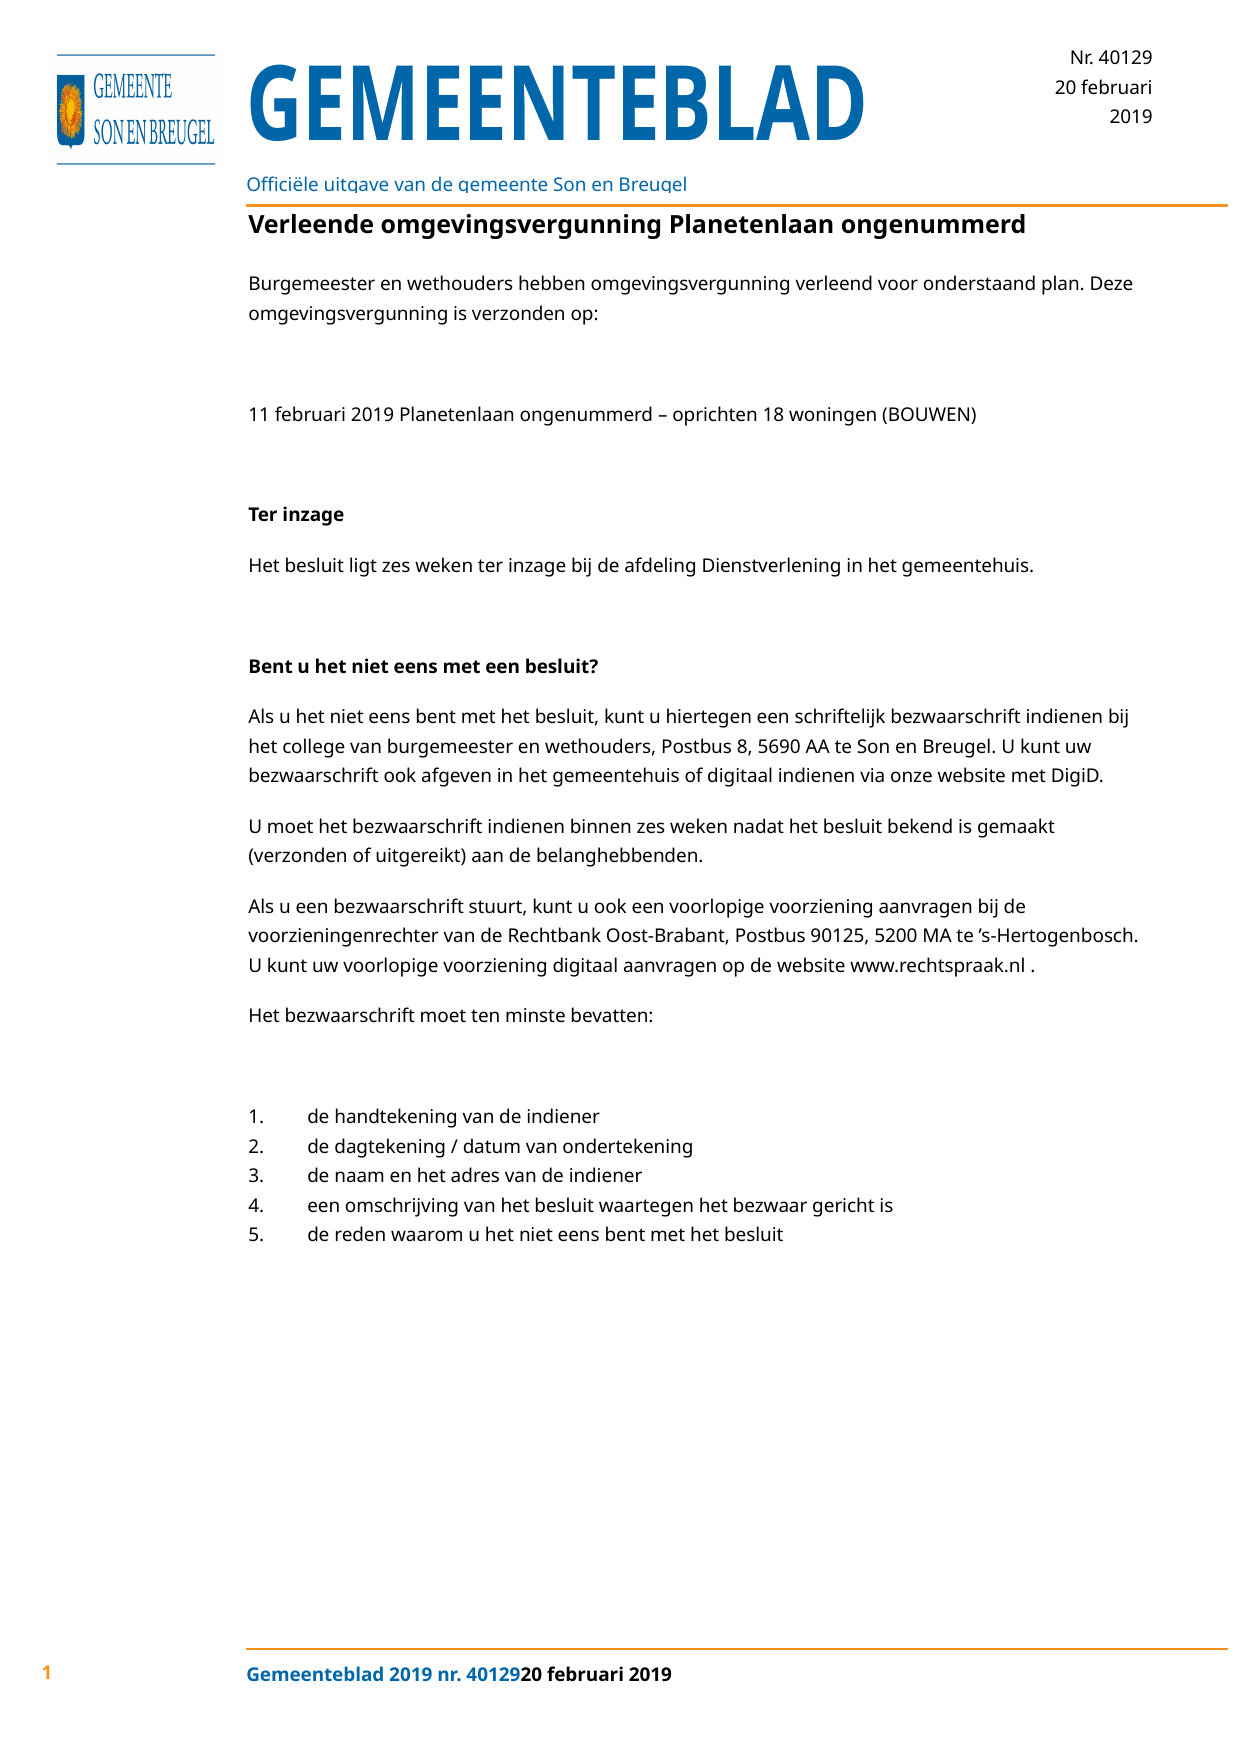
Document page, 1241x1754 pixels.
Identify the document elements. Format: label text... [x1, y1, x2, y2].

list een omschrijving van het besluit waartegen het bezwaar gericht is [248, 1192, 1152, 1218]
text Het bezwaarschrift moet ten minste bevatten: [248, 1002, 1152, 1028]
picture [41, 47, 231, 172]
text Het besluit ligt zes weken ter inzage bij de afdeling Dienstverlening in het gemeentehuis. [248, 552, 1152, 578]
text Bent u het niet eens met een besluit? [248, 653, 1152, 678]
text Als u een bezwaarschrift stuurt, kunt u ook een voorlopige voorziening aanvragen bij de voorzieningenrechter van de Rechtbank Oost-Brabant, Postbus 90125, 5200 MA te ’s-Hertogenbosch. U kunt uw voorlopige voorziening digitaal aanvragen op de website www.rechtspraak.nl . [248, 893, 1152, 978]
list de naam en het adres van de indiener [248, 1162, 1152, 1188]
text Ter inzage [248, 502, 1152, 527]
list de dagtekening / datum van ondertekening [248, 1133, 1152, 1158]
text 11 februari 2019 Planetenlaan ongenummerd – oprichten 18 woningen (BOUWEN) [248, 401, 1152, 426]
text Burgemeester en wethouders hebben omgevingsvergunning verleend voor onderstaand plan. Deze omgevingsvergunning is verzonden op: [248, 270, 1152, 326]
text Als u het niet eens bent met het besluit, kunt u hiertegen een schriftelijk bezwaarschrift indienen bij het college van burgemeester en wethouders, Postbus 8, 5690 AA te Son en Breugel. U kunt uw bezwaarschrift ook afgeven in het gemeentehuis of digitaal indienen via onze website met DigiD. [248, 703, 1152, 788]
list de reden waarom u het niet eens bent met het besluit [248, 1222, 1152, 1247]
text Verleende omgevingsvergunning Planetenlaan ongenummerd [248, 207, 1152, 241]
text U moet het bezwaarschrift indienen binnen zes weken nadat het besluit bekend is gemaakt (verzonden of uitgereikt) aan de belanghebbenden. [248, 813, 1152, 868]
list de handtekening van de indiener [248, 1103, 1152, 1129]
